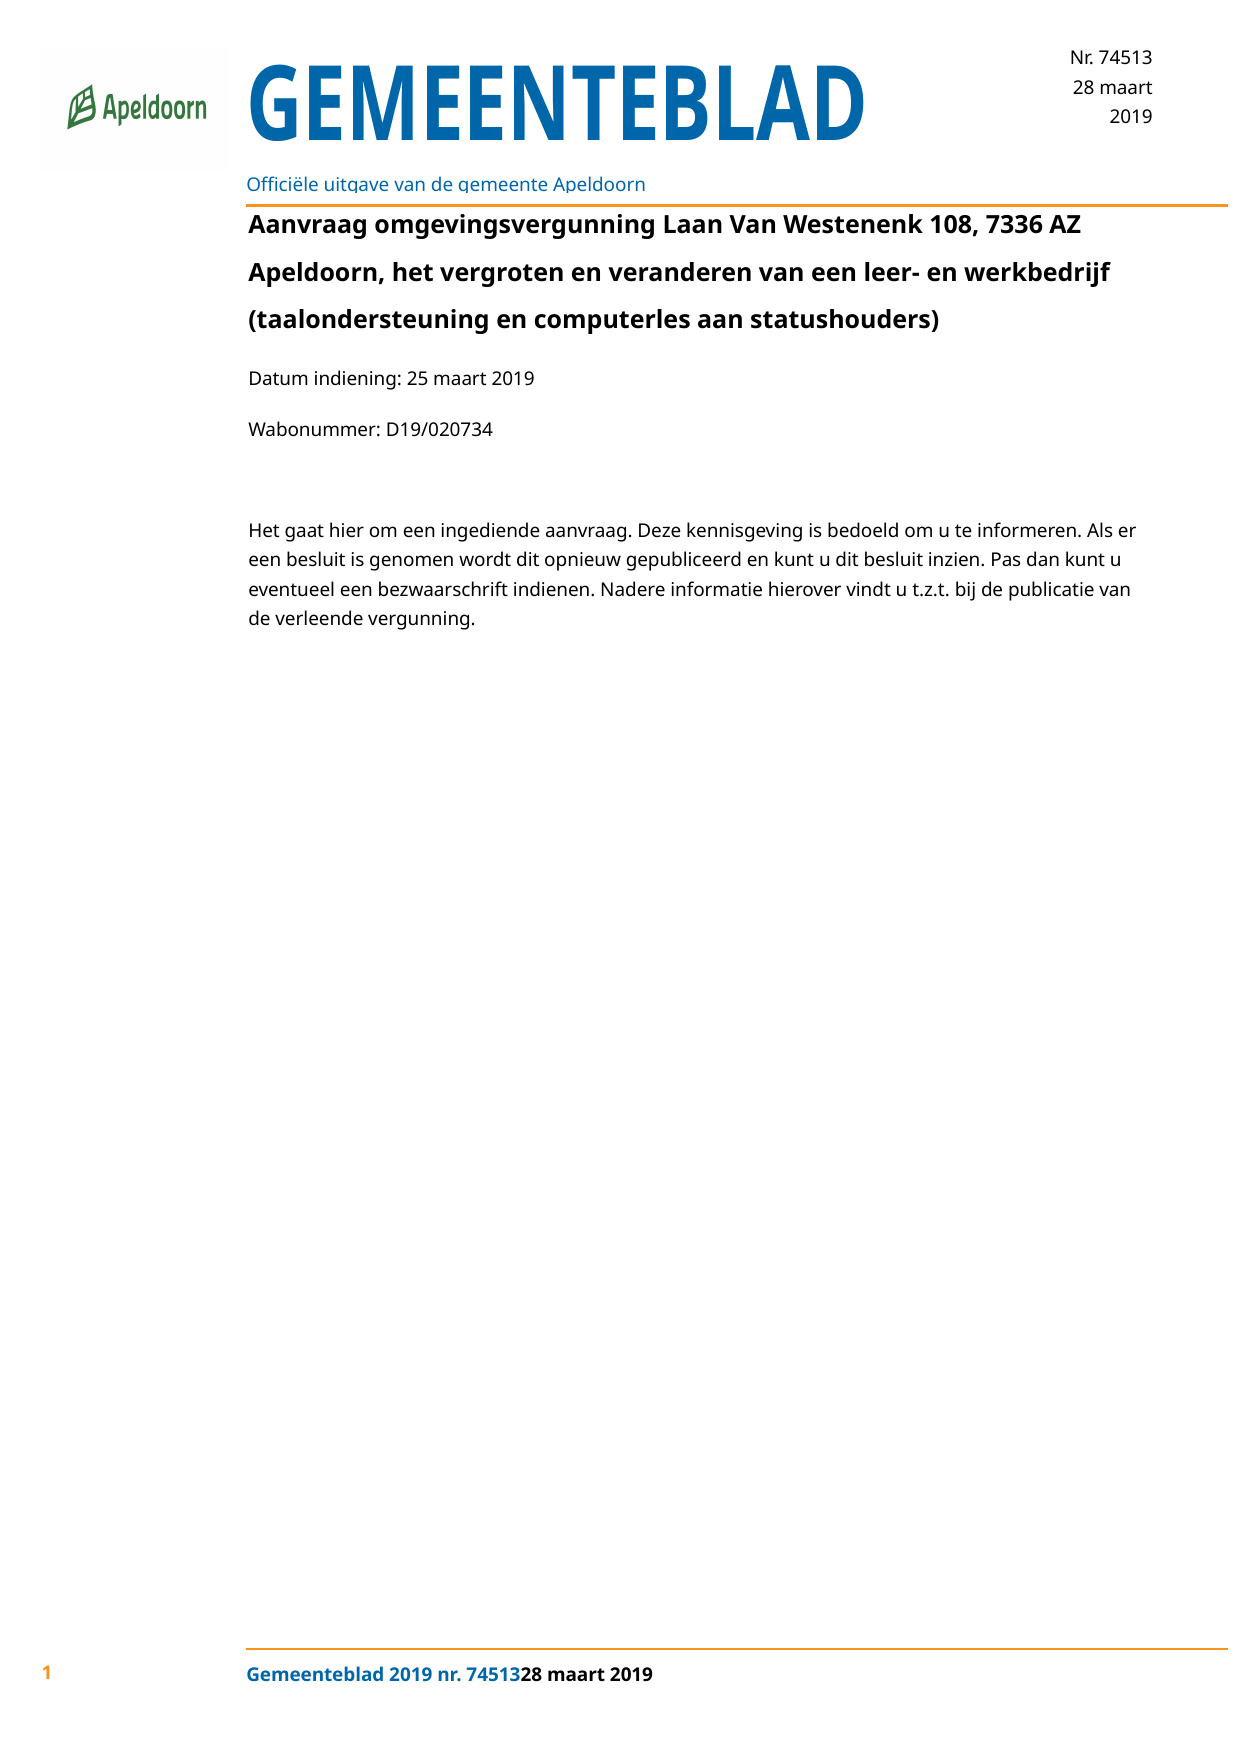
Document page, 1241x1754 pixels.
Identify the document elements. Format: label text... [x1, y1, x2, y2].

text Het gaat hier om een ingediende aanvraag. Deze kennisgeving is bedoeld om u te informeren. Als er een besluit is genomen wordt dit opnieuw gepubliceerd en kunt u dit besluit inzien. Pas dan kunt u eventueel een bezwaarschrift indienen. Nadere informatie hierover vindt u t.z.t. bij de publicatie van de verleende vergunning. [248, 517, 1152, 631]
picture [41, 47, 231, 172]
text Datum indiening: 25 maart 2019 [248, 366, 1152, 391]
text Aanvraag omgevingsvergunning Laan Van Westenenk 108, 7336 AZ Apeldoorn, het vergroten en veranderen van een leer- en werkbedrijf (taalondersteuning en computerles aan statushouders) [248, 207, 1152, 336]
text Wabonummer: D19/020734 [248, 416, 1152, 442]
